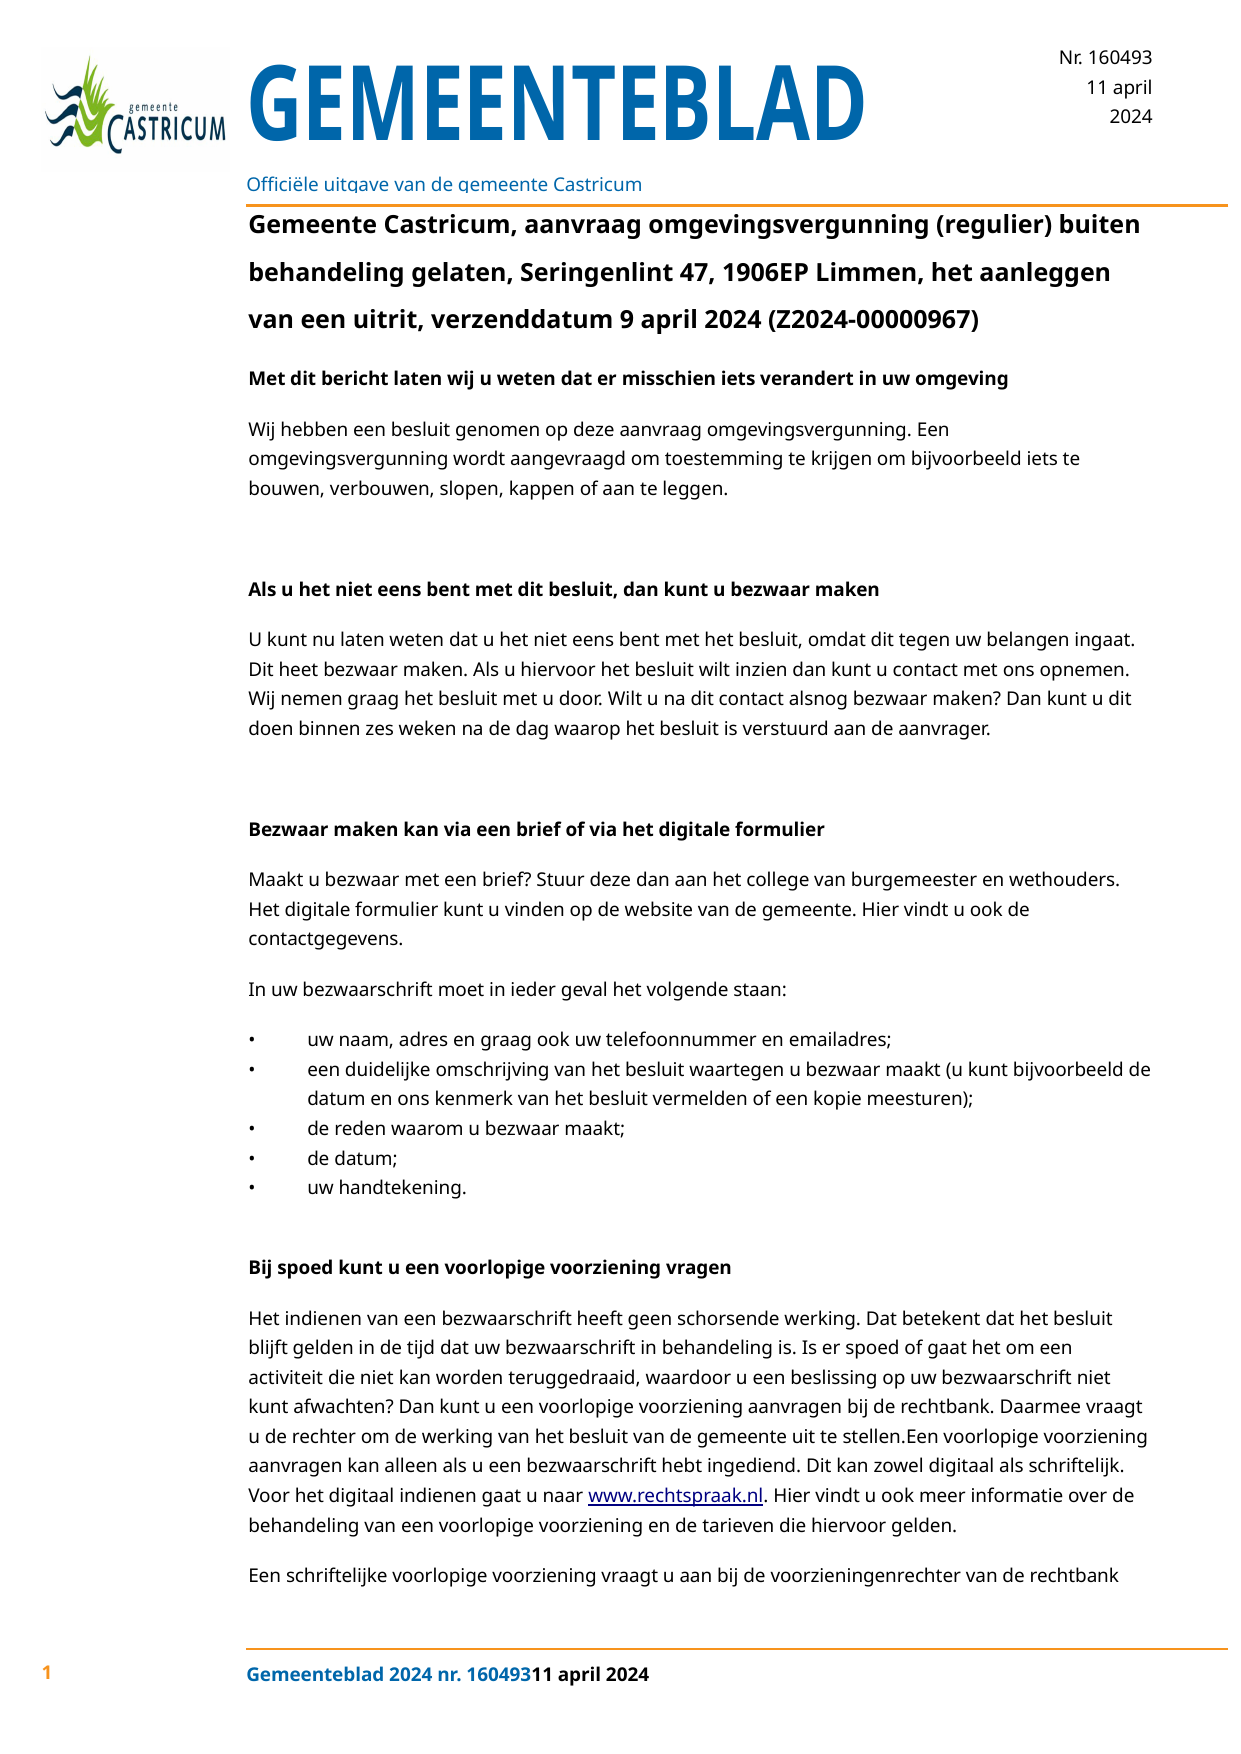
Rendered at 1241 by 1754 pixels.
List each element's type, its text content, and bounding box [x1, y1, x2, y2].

list de datum; [248, 1145, 1152, 1170]
list uw naam, adres en graag ook uw telefoonnummer en emailadres; [248, 1026, 1152, 1052]
list een duidelijke omschrijving van het besluit waartegen u bezwaar maakt (u kunt bijvoorbeeld de datum en ons kenmerk van het besluit vermelden of een kopie meesturen); [248, 1056, 1152, 1111]
list de reden waarom u bezwaar maakt; [248, 1115, 1152, 1141]
text Bij spoed kunt u een voorlopige voorziening vragen [248, 1254, 1152, 1280]
text Met dit bericht laten wij u weten dat er misschien iets verandert in uw omgeving [248, 366, 1152, 391]
picture [41, 47, 231, 172]
text In uw bezwaarschrift moet in ieder geval het volgende staan: [248, 976, 1152, 1002]
list uw handtekening. [248, 1174, 1152, 1200]
text Bezwaar maken kan via een brief of via het digitale formulier [248, 816, 1152, 842]
text Gemeente Castricum, aanvraag omgevingsvergunning (regulier) buiten behandeling gelaten, Seringenlint 47, 1906EP Limmen, het aanleggen van een uitrit, verzenddatum 9 april 2024 (Z2024-00000967) [248, 207, 1152, 336]
text Maakt u bezwaar met een brief? Stuur deze dan aan het college van burgemeester en wethouders. Het digitale formulier kunt u vinden op de website van de gemeente. Hier vindt u ook de contactgegevens. [248, 866, 1152, 951]
text Het indienen van een bezwaarschrift heeft geen schorsende werking. Dat betekent dat het besluit blijft gelden in de tijd dat uw bezwaarschrift in behandeling is. Is er spoed of gaat het om een activiteit die niet kan worden teruggedraaid, waardoor u een beslissing op uw bezwaarschrift niet kunt afwachten? Dan kunt u een voorlopige voorziening aanvragen bij de rechtbank. Daarmee vraagt u de rechter om de werking van het besluit van de gemeente uit te stellen.Een voorlopige voorziening aanvragen kan alleen als u een bezwaarschrift hebt ingediend. Dit kan zowel digitaal als schriftelijk. Voor het digitaal indienen gaat u naar www.rechtspraak.nl. Hier vindt u ook meer informatie over de behandeling van een voorlopige voorziening en de tarieven die hiervoor gelden. [248, 1305, 1152, 1537]
text Een schriftelijke voorlopige voorziening vraagt u aan bij de voorzieningenrechter van de rechtbank [248, 1562, 1152, 1588]
text U kunt nu laten weten dat u het niet eens bent met het besluit, omdat dit tegen uw belangen ingaat. Dit heet bezwaar maken. Als u hiervoor het besluit wilt inzien dan kunt u contact met ons opnemen. Wij nemen graag het besluit met u door. Wilt u na dit contact alsnog bezwaar maken? Dan kunt u dit doen binnen zes weken na de dag waarop het besluit is verstuurd aan de aanvrager. [248, 626, 1152, 741]
text Als u het niet eens bent met dit besluit, dan kunt u bezwaar maken [248, 576, 1152, 602]
text Wij hebben een besluit genomen op deze aanvraag omgevingsvergunning. Een omgevingsvergunning wordt aangevraagd om toestemming te krijgen om bijvoorbeeld iets te bouwen, verbouwen, slopen, kappen of aan te leggen. [248, 416, 1152, 501]
